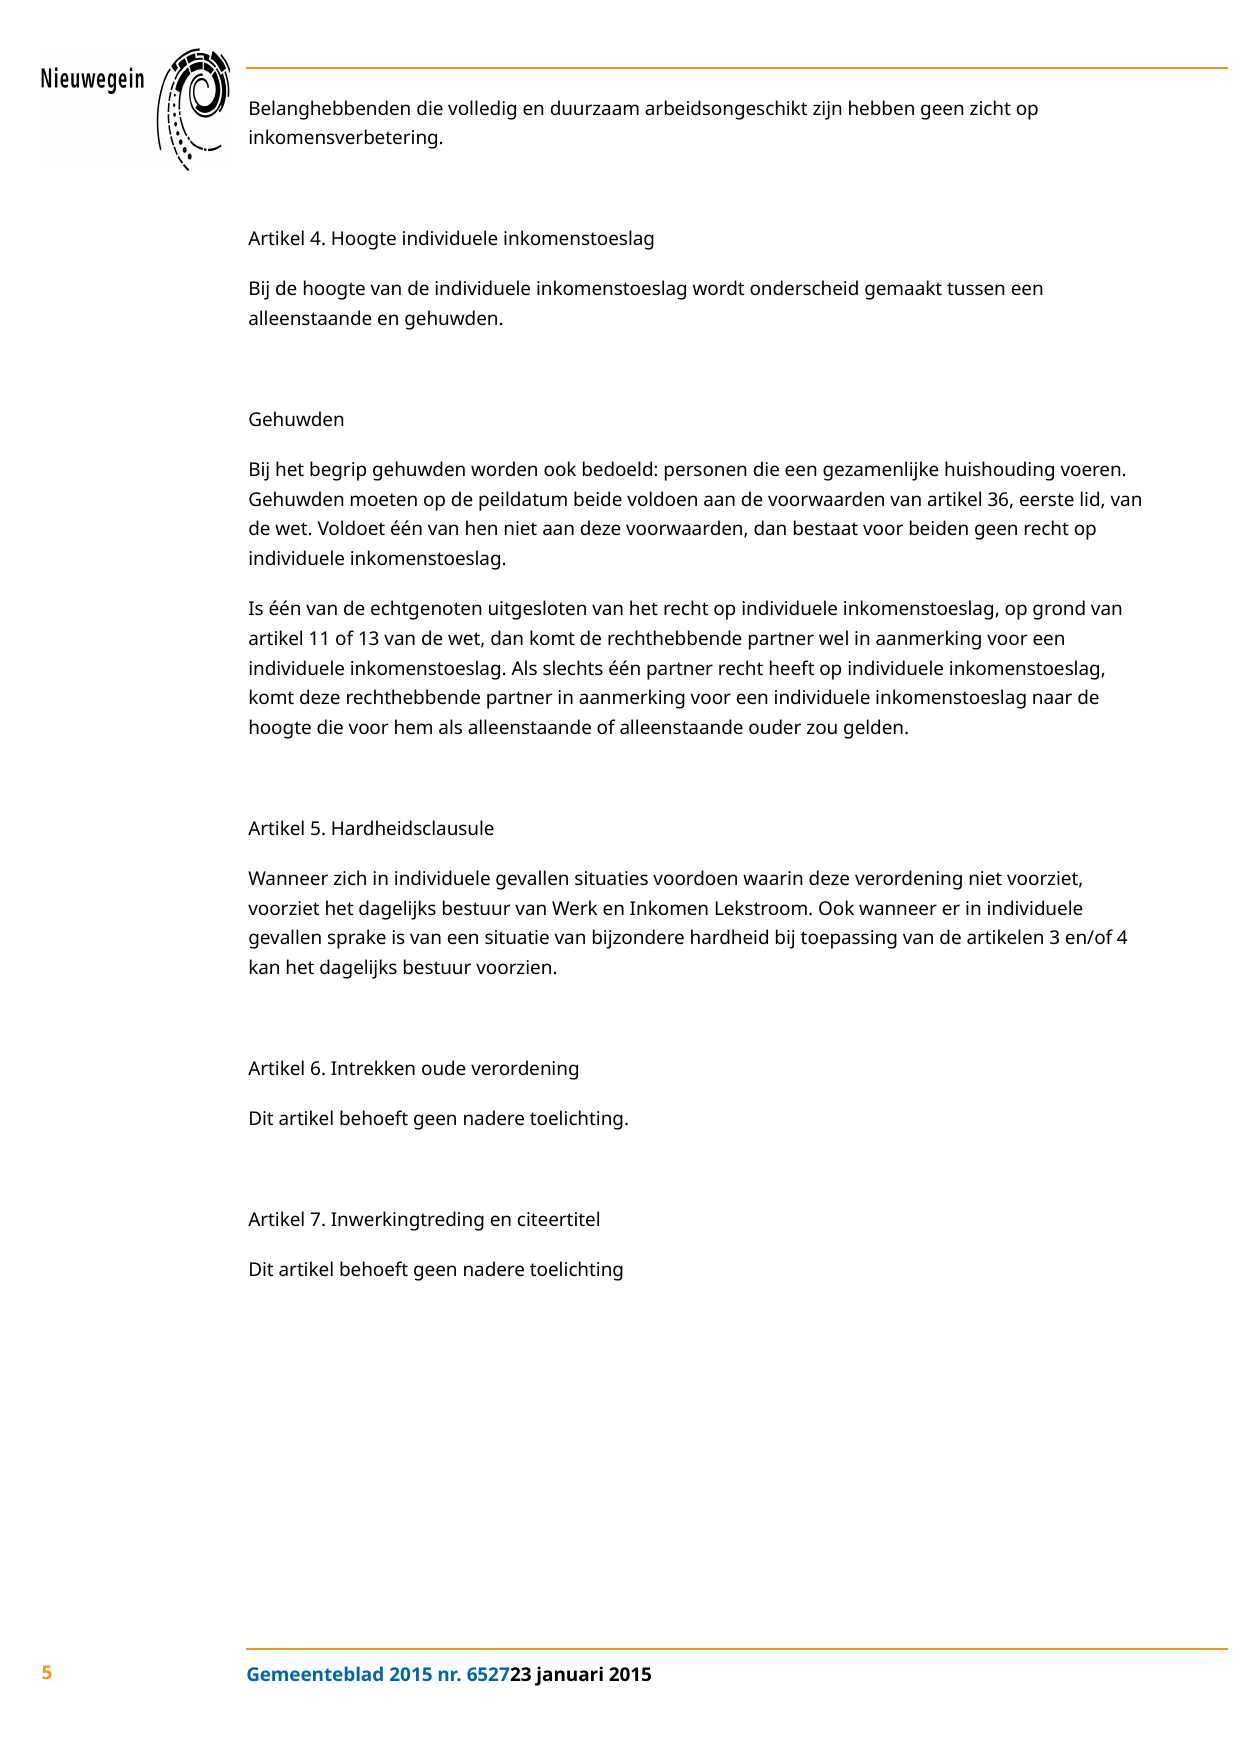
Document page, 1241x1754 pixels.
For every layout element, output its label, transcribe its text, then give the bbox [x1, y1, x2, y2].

text Artikel 4. Hoogte individuele inkomenstoeslag [248, 225, 1152, 251]
text Bij het begrip gehuwden worden ook bedoeld: personen die een gezamenlijke huishouding voeren. Gehuwden moeten op de peildatum beide voldoen aan de voorwaarden van artikel 36, eerste lid, van de wet. Voldoet één van hen niet aan deze voorwaarden, dan bestaat voor beiden geen recht op individuele inkomenstoeslag. [248, 456, 1152, 571]
text Wanneer zich in individuele gevallen situaties voordoen waarin deze verordening niet voorziet, voorziet het dagelijks bestuur van Werk en Inkomen Lekstroom. Ook wanneer er in individuele gevallen sprake is van een situatie van bijzondere hardheid bij toepassing van de artikelen 3 en/of 4 kan het dagelijks bestuur voorzien. [248, 865, 1152, 980]
text Dit artikel behoeft geen nadere toelichting. [248, 1105, 1152, 1131]
text Artikel 5. Hardheidsclausule [248, 815, 1152, 841]
text Belanghebbenden die volledig en duurzaam arbeidsongeschikt zijn hebben geen zicht op inkomensverbetering. [248, 95, 1152, 150]
text Artikel 7. Inwerkingtreding en citeertitel [248, 1206, 1152, 1232]
text Bij de hoogte van de individuele inkomenstoeslag wordt onderscheid gemaakt tussen een alleenstaande en gehuwden. [248, 276, 1152, 331]
picture [41, 47, 231, 172]
text Is één van de echtgenoten uitgesloten van het recht op individuele inkomenstoeslag, op grond van artikel 11 of 13 van de wet, dan komt de rechthebbende partner wel in aanmerking voor een individuele inkomenstoeslag. Als slechts één partner recht heeft op individuele inkomenstoeslag, komt deze rechthebbende partner in aanmerking voor een individuele inkomenstoeslag naar de hoogte die voor hem als alleenstaande of alleenstaande ouder zou gelden. [248, 596, 1152, 740]
text Dit artikel behoeft geen nadere toelichting [248, 1256, 1152, 1282]
text Artikel 6. Intrekken oude verordening [248, 1055, 1152, 1081]
text Gehuwden [248, 406, 1152, 432]
